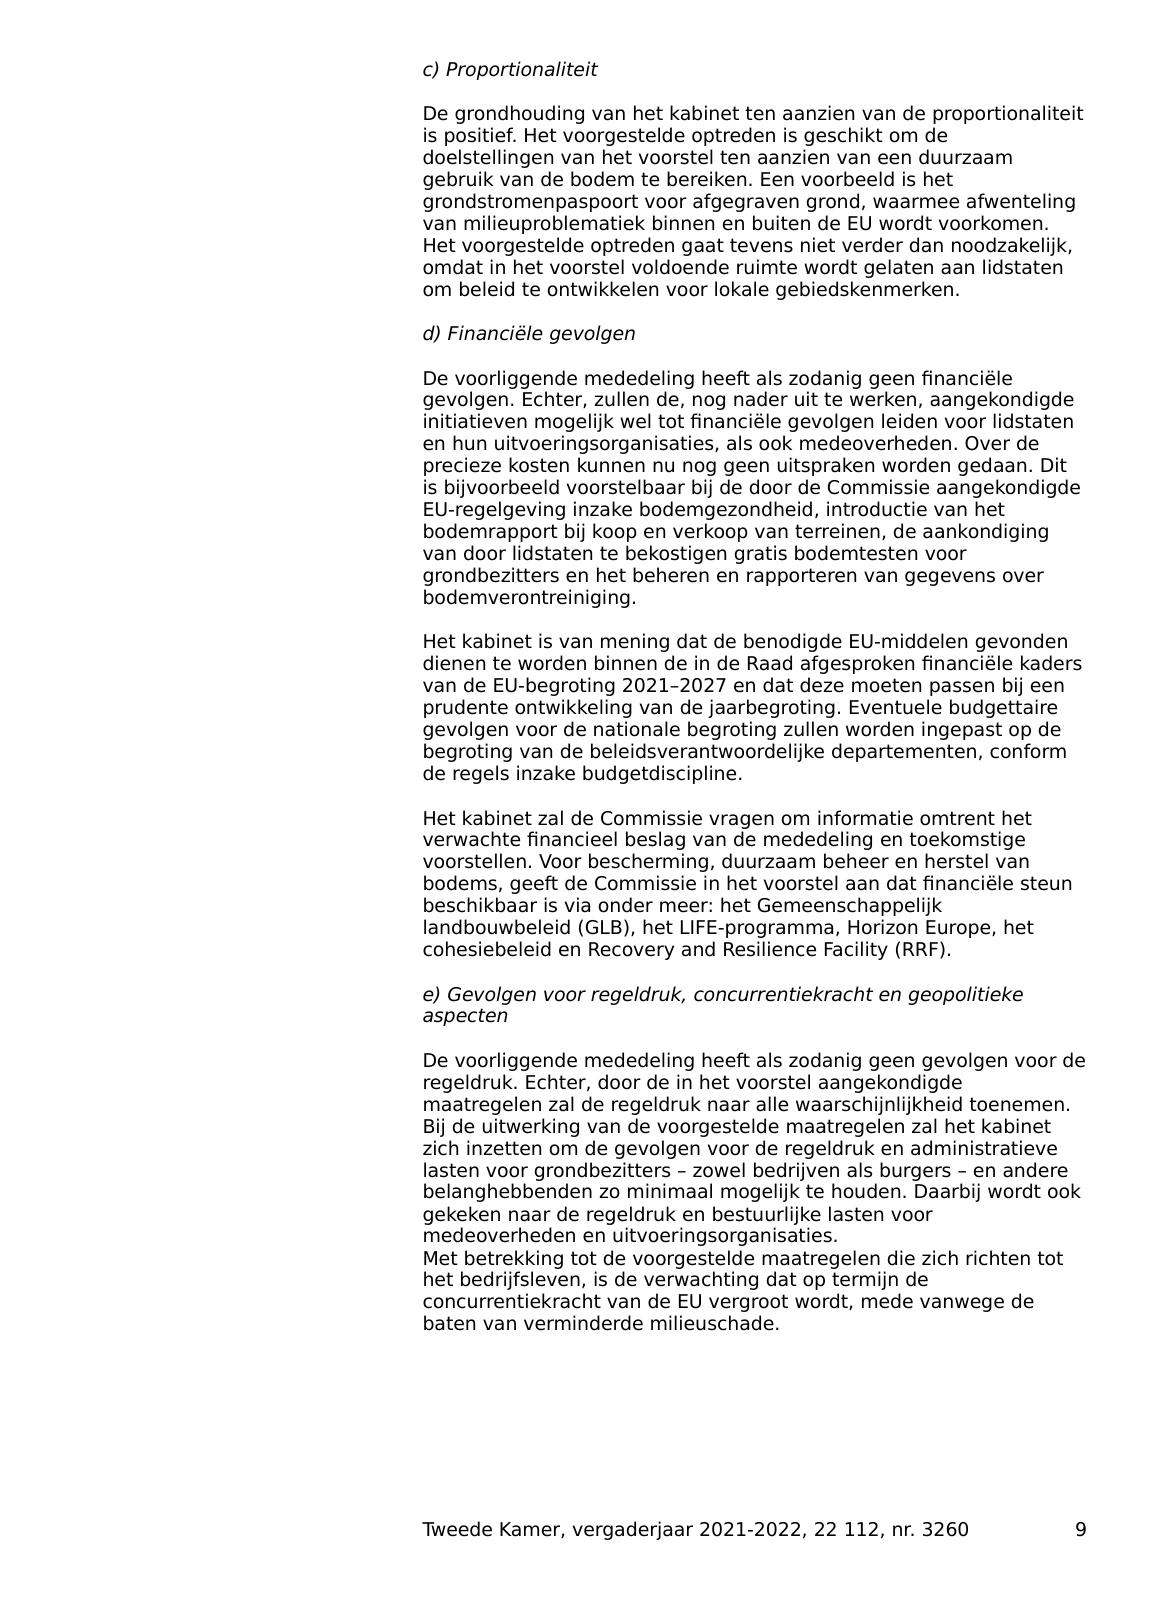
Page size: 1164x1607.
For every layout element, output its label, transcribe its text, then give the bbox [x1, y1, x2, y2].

text Met betrekking tot de voorgestelde maatregelen die zich richten tot het bedrijfsleven, is de verwachting dat op termijn de concurrentiekracht van de EU vergroot wordt, mede vanwege de baten van verminderde milieuschade. [422, 1247, 1087, 1335]
text De voorliggende mededeling heeft als zodanig geen financiële gevolgen. Echter, zullen de, nog nader uit te werken, aangekondigde initiatieven mogelijk wel tot financiële gevolgen leiden voor lidstaten en hun uitvoeringsorganisaties, als ook medeoverheden. Over de precieze kosten kunnen nu nog geen uitspraken worden gedaan. Dit is bijvoorbeeld voorstelbaar bij de door de Commissie aangekondigde EU-regelgeving inzake bodemgezondheid, introductie van het bodemrapport bij koop en verkoop van terreinen, de aankondiging van door lidstaten te bekostigen gratis bodemtesten voor grondbezitters en het beheren en rapporteren van gegevens over bodemverontreiniging. [422, 367, 1087, 609]
text Het kabinet zal de Commissie vragen om informatie omtrent het verwachte financieel beslag van de mededeling en toekomstige voorstellen. Voor bescherming, duurzaam beheer en herstel van bodems, geeft de Commissie in het voorstel aan dat financiële steun beschikbaar is via onder meer: het Gemeenschappelijk landbouwbeleid (GLB), het LIFE-programma, Horizon Europe, het cohesiebeleid en Recovery and Resilience Facility (RRF). [422, 807, 1087, 961]
text De voorliggende mededeling heeft als zodanig geen gevolgen voor de regeldruk. Echter, door de in het voorstel aangekondigde maatregelen zal de regeldruk naar alle waarschijnlijkheid toenemen. Bij de uitwerking van de voorgestelde maatregelen zal het kabinet zich inzetten om de gevolgen voor de regeldruk en administratieve lasten voor grondbezitters – zowel bedrijven als burgers – en andere belanghebbenden zo minimaal mogelijk te houden. Daarbij wordt ook gekeken naar de regeldruk en bestuurlijke lasten voor medeoverheden en uitvoeringsorganisaties. [422, 1049, 1087, 1247]
text De grondhouding van het kabinet ten aanzien van de proportionaliteit is positief. Het voorgestelde optreden is geschikt om de doelstellingen van het voorstel ten aanzien van een duurzaam gebruik van de bodem te bereiken. Een voorbeeld is het grondstromenpaspoort voor afgegraven grond, waarmee afwenteling van milieuproblematiek binnen en buiten de EU wordt voorkomen. Het voorgestelde optreden gaat tevens niet verder dan noodzakelijk, omdat in het voorstel voldoende ruimte wordt gelaten aan lidstaten om beleid te ontwikkelen voor lokale gebiedskenmerken. [422, 103, 1087, 301]
subtitle c) Proportionaliteit [422, 59, 1087, 81]
subtitle e) Gevolgen voor regeldruk, concurrentiekracht en geopolitieke aspecten [422, 983, 1087, 1027]
subtitle d) Financiële gevolgen [422, 323, 1087, 345]
text Het kabinet is van mening dat de benodigde EU-middelen gevonden dienen te worden binnen de in de Raad afgesproken financiële kaders van de EU-begroting 2021–2027 en dat deze moeten passen bij een prudente ontwikkeling van de jaarbegroting. Eventuele budgettaire gevolgen voor de nationale begroting zullen worden ingepast op de begroting van de beleidsverantwoordelijke departementen, conform de regels inzake budgetdiscipline. [422, 631, 1087, 785]
